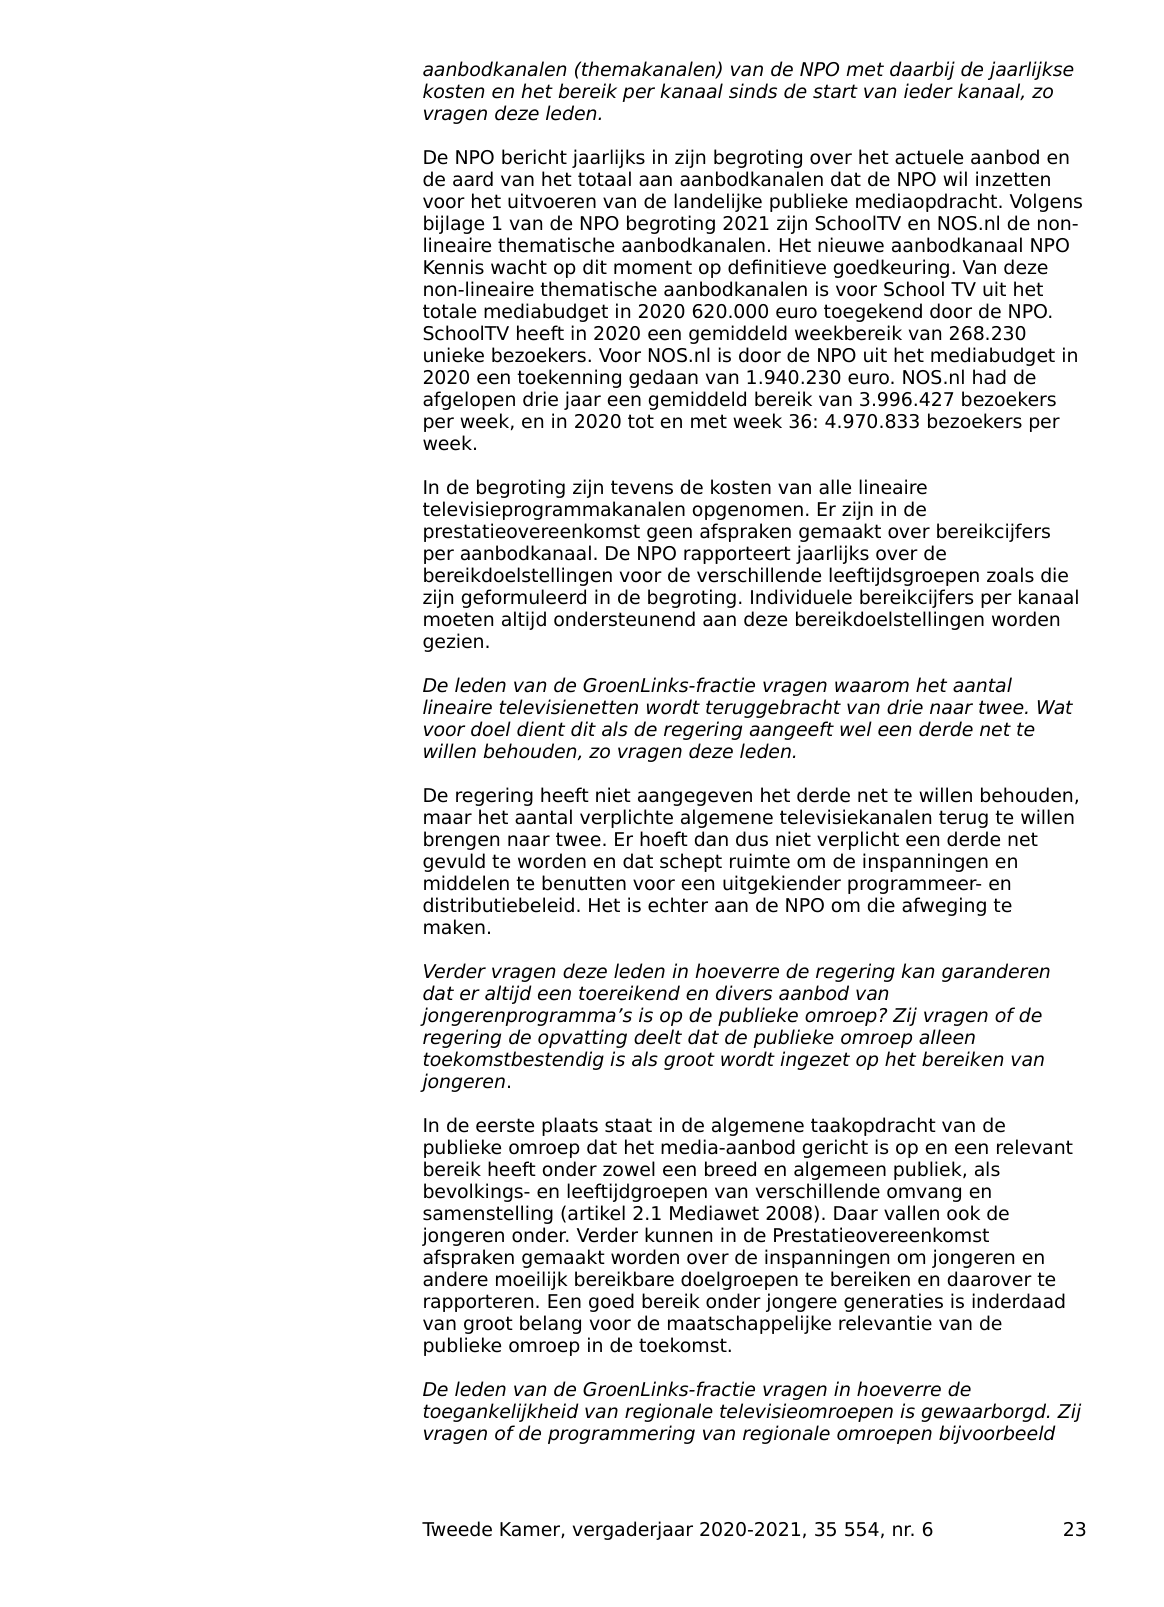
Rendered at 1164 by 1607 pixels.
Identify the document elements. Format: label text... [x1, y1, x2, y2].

text De leden van de GroenLinks-fractie vragen waarom het aantal lineaire televisienetten wordt teruggebracht van drie naar twee. Wat voor doel dient dit als de regering aangeeft wel een derde net te willen behouden, zo vragen deze leden. [422, 675, 1087, 763]
text Verder vragen deze leden in hoeverre de regering kan garanderen dat er altijd een toereikend en divers aanbod van jongerenprogramma’s is op de publieke omroep? Zij vragen of de regering de opvatting deelt dat de publieke omroep alleen toekomstbestendig is als groot wordt ingezet op het bereiken van jongeren. [422, 961, 1087, 1093]
text De NPO bericht jaarlijks in zijn begroting over het actuele aanbod en de aard van het totaal aan aanbodkanalen dat de NPO wil inzetten voor het uitvoeren van de landelijke publieke mediaopdracht. Volgens bijlage 1 van de NPO begroting 2021 zijn SchoolTV en NOS.nl de non-lineaire thematische aanbodkanalen. Het nieuwe aanbodkanaal NPO Kennis wacht op dit moment op definitieve goedkeuring. Van deze non-lineaire thematische aanbodkanalen is voor School TV uit het totale mediabudget in 2020 620.000 euro toegekend door de NPO. SchoolTV heeft in 2020 een gemiddeld weekbereik van 268.230 unieke bezoekers. Voor NOS.nl is door de NPO uit het mediabudget in 2020 een toekenning gedaan van 1.940.230 euro. NOS.nl had de afgelopen drie jaar een gemiddeld bereik van 3.996.427 bezoekers per week, en in 2020 tot en met week 36: 4.970.833 bezoekers per week. [422, 147, 1087, 455]
text De leden van de GroenLinks-fractie vragen in hoeverre de toegankelijkheid van regionale televisieomroepen is gewaarborgd. Zij vragen of de programmering van regionale omroepen bijvoorbeeld [422, 1379, 1087, 1445]
text In de begroting zijn tevens de kosten van alle lineaire televisieprogrammakanalen opgenomen. Er zijn in de prestatieovereenkomst geen afspraken gemaakt over bereikcijfers per aanbodkanaal. De NPO rapporteert jaarlijks over de bereikdoelstellingen voor de verschillende leeftijdsgroepen zoals die zijn geformuleerd in de begroting. Individuele bereikcijfers per kanaal moeten altijd ondersteunend aan deze bereikdoelstellingen worden gezien. [422, 477, 1087, 653]
text aanbodkanalen (themakanalen) van de NPO met daarbij de jaarlijkse kosten en het bereik per kanaal sinds de start van ieder kanaal, zo vragen deze leden. [422, 59, 1087, 125]
text In de eerste plaats staat in de algemene taakopdracht van de publieke omroep dat het media-aanbod gericht is op en een relevant bereik heeft onder zowel een breed en algemeen publiek, als bevolkings- en leeftijdgroepen van verschillende omvang en samenstelling (artikel 2.1 Mediawet 2008). Daar vallen ook de jongeren onder. Verder kunnen in de Prestatieovereenkomst afspraken gemaakt worden over de inspanningen om jongeren en andere moeilijk bereikbare doelgroepen te bereiken en daarover te rapporteren. Een goed bereik onder jongere generaties is inderdaad van groot belang voor de maatschappelijke relevantie van de publieke omroep in de toekomst. [422, 1115, 1087, 1357]
text De regering heeft niet aangegeven het derde net te willen behouden, maar het aantal verplichte algemene televisiekanalen terug te willen brengen naar twee. Er hoeft dan dus niet verplicht een derde net gevuld te worden en dat schept ruimte om de inspanningen en middelen te benutten voor een uitgekiender programmeer- en distributiebeleid. Het is echter aan de NPO om die afweging te maken. [422, 785, 1087, 939]
